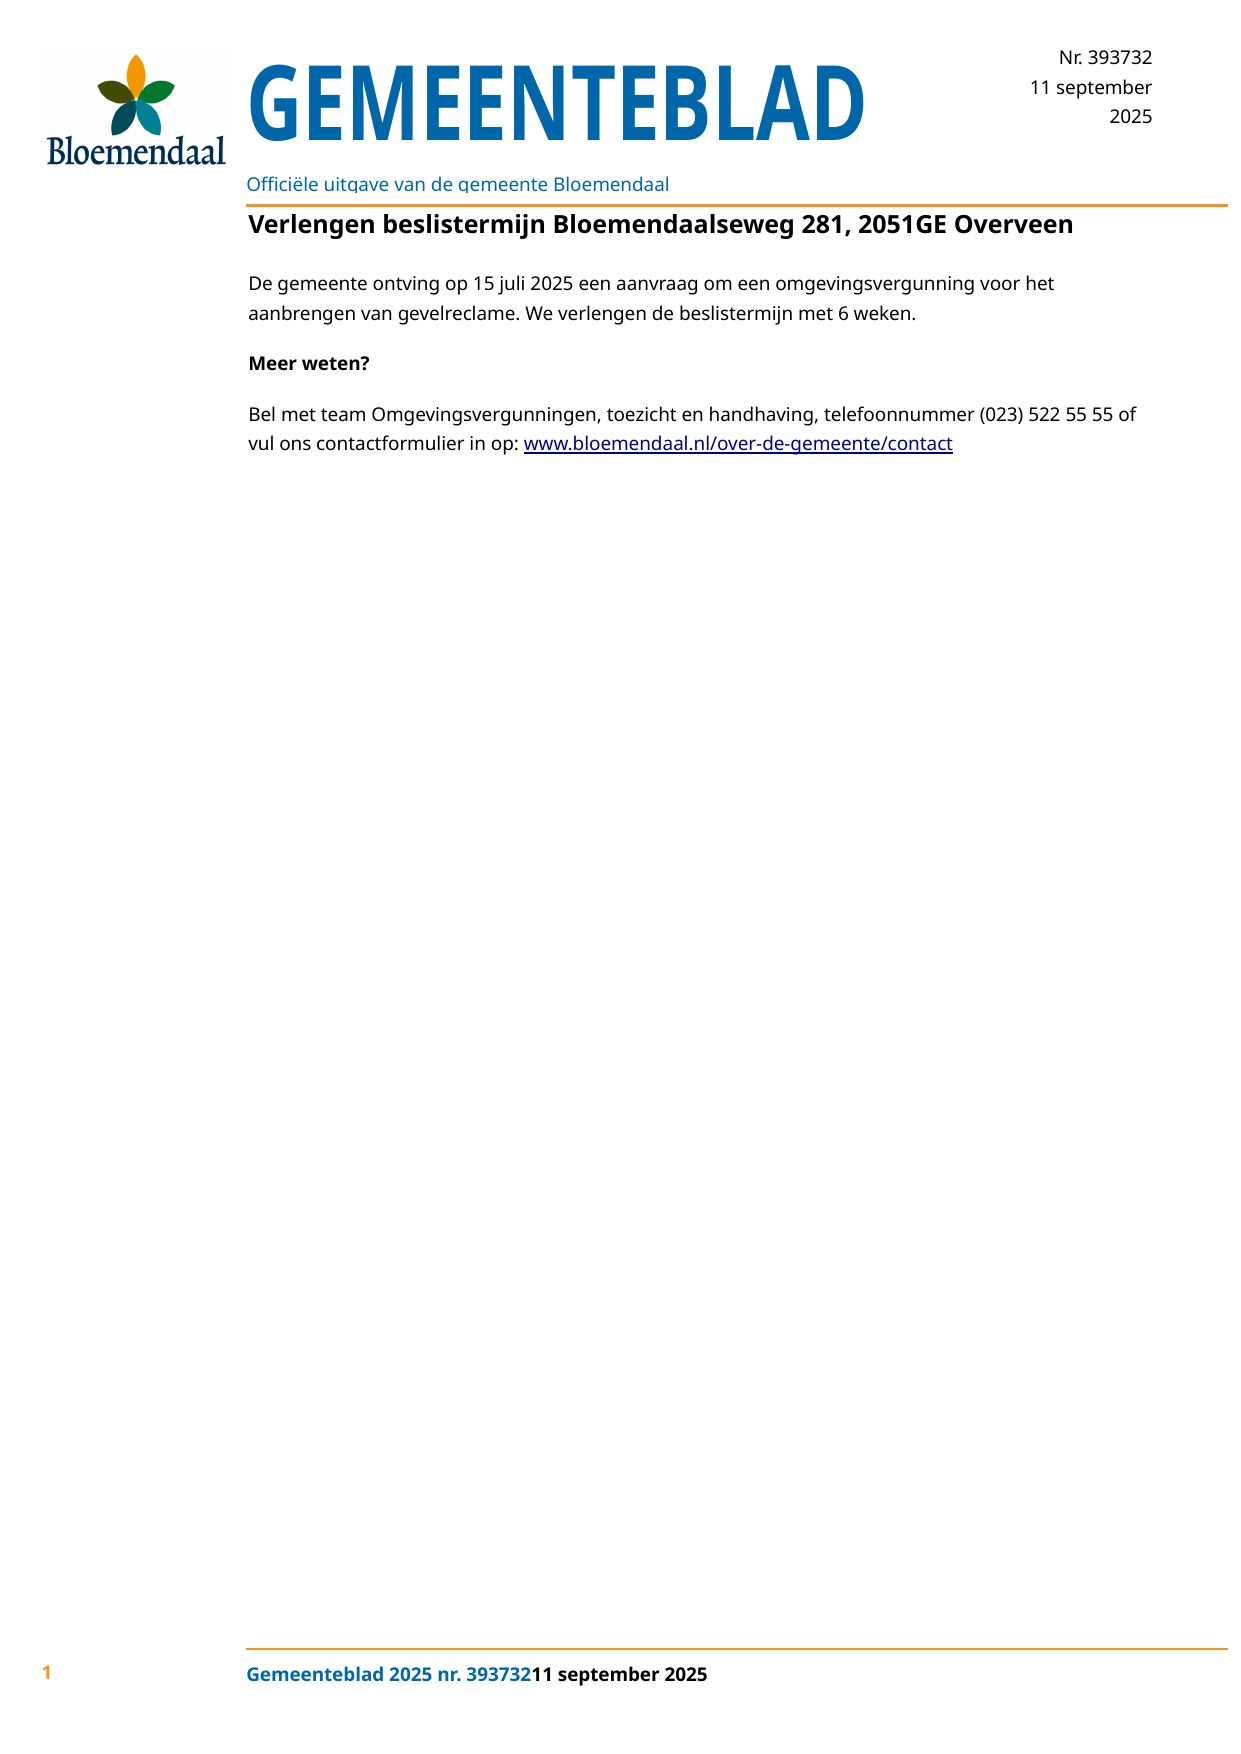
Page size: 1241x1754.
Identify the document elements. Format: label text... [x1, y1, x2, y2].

text Bel met team Omgevingsvergunningen, toezicht en handhaving, telefoonnummer (023) 522 55 55 of vul ons contactformulier in op: www.bloemendaal.nl/over-de-gemeente/contact [248, 401, 1152, 456]
text Meer weten? [248, 350, 1152, 376]
text Verlengen beslistermijn Bloemendaalseweg 281, 2051GE Overveen [248, 207, 1152, 241]
text De gemeente ontving op 15 juli 2025 een aanvraag om een omgevingsvergunning voor het aanbrengen van gevelreclame. We verlengen de beslistermijn met 6 weken. [248, 270, 1152, 326]
picture [41, 47, 231, 172]
